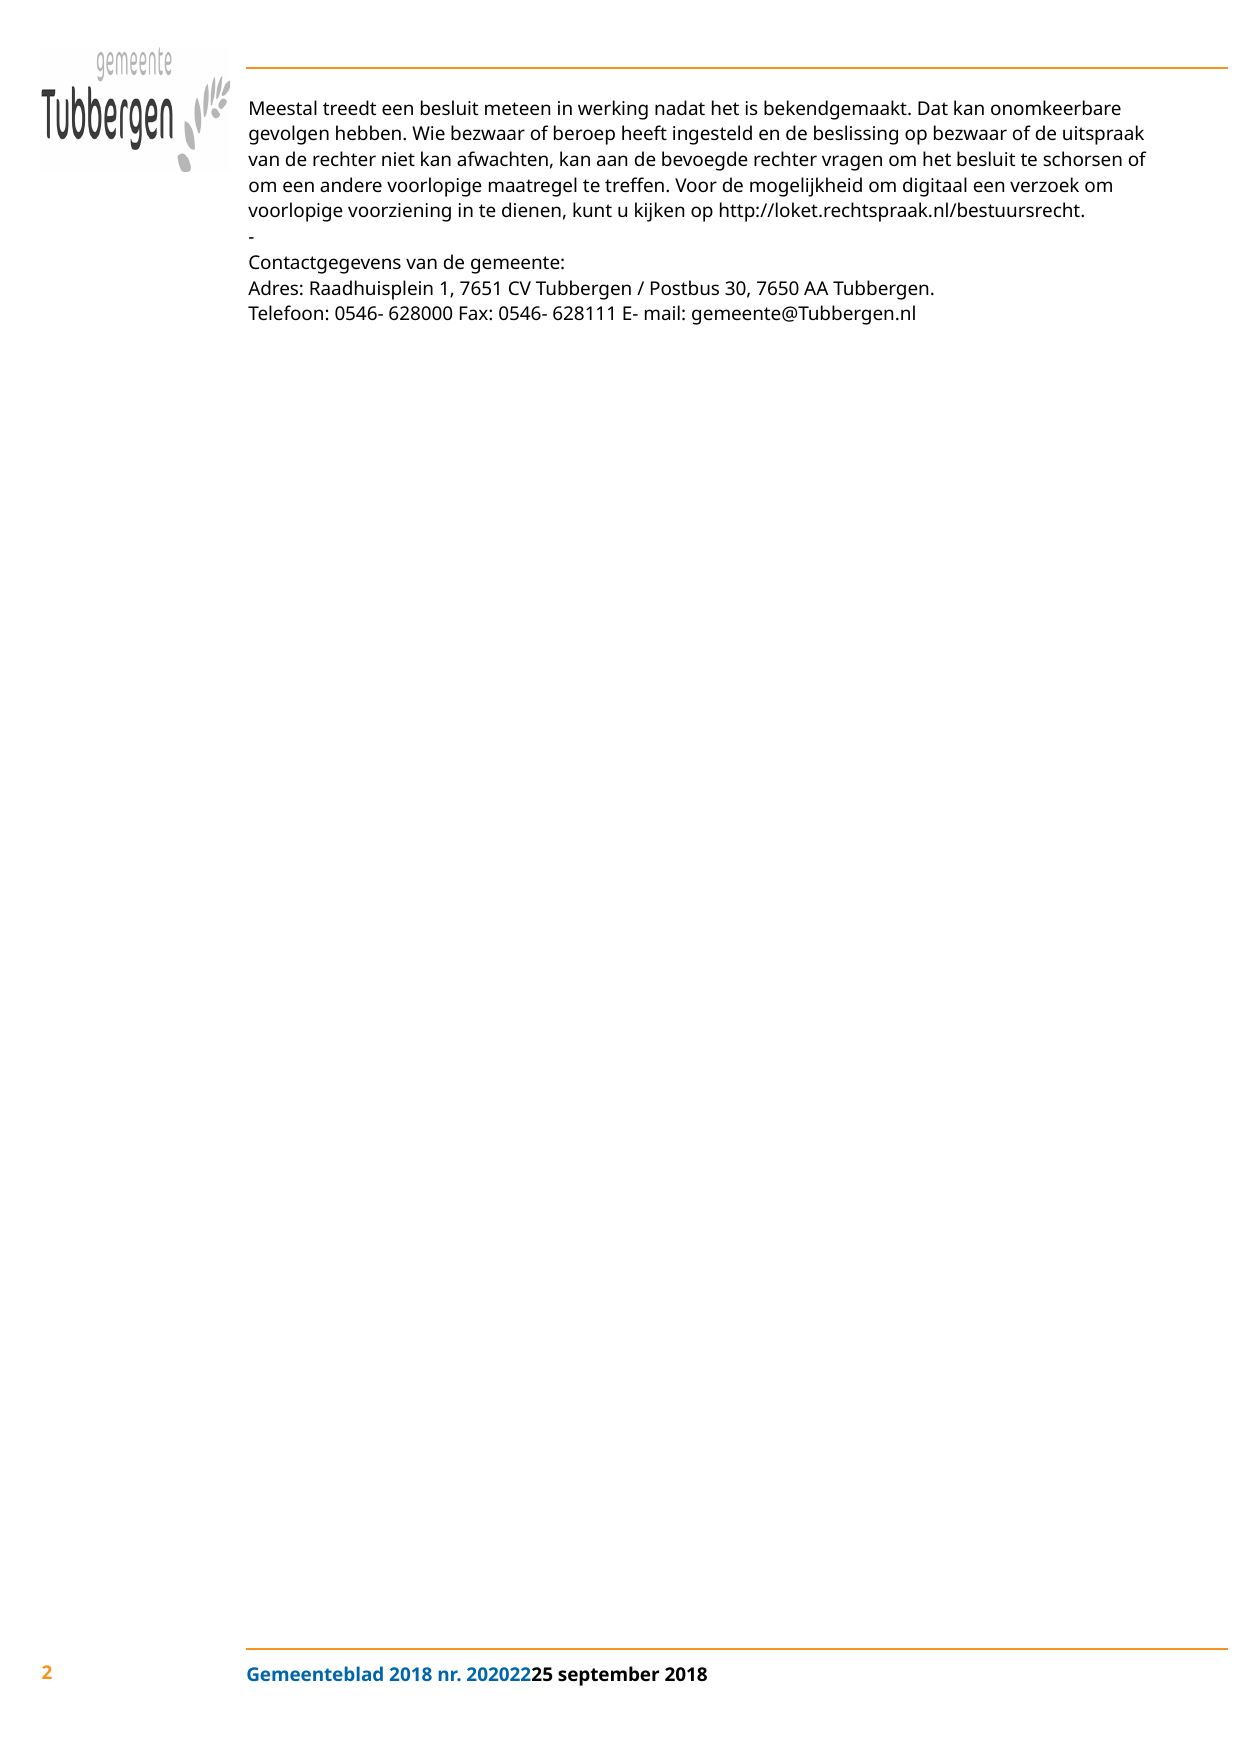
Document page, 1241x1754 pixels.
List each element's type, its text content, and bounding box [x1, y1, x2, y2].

text Adres: Raadhuisplein 1, 7651 CV Tubbergen / Postbus 30, 7650 AA Tubbergen. [248, 275, 1152, 301]
text Contactgegevens van de gemeente: [248, 249, 1152, 275]
text Telefoon: 0546- 628000 Fax: 0546- 628111 E- mail: gemeente@Tubbergen.nl [248, 301, 1152, 326]
text - [248, 223, 1152, 249]
picture [41, 47, 231, 172]
text Meestal treedt een besluit meteen in werking nadat het is bekendgemaakt. Dat kan onomkeerbare gevolgen hebben. Wie bezwaar of beroep heeft ingesteld en de beslissing op bezwaar of de uitspraak van de rechter niet kan afwachten, kan aan de bevoegde rechter vragen om het besluit te schorsen of om een andere voorlopige maatregel te treffen. Voor de mogelijkheid om digitaal een verzoek om voorlopige voorziening in te dienen, kunt u kijken op http://loket.rechtspraak.nl/bestuursrecht. [248, 95, 1152, 223]
